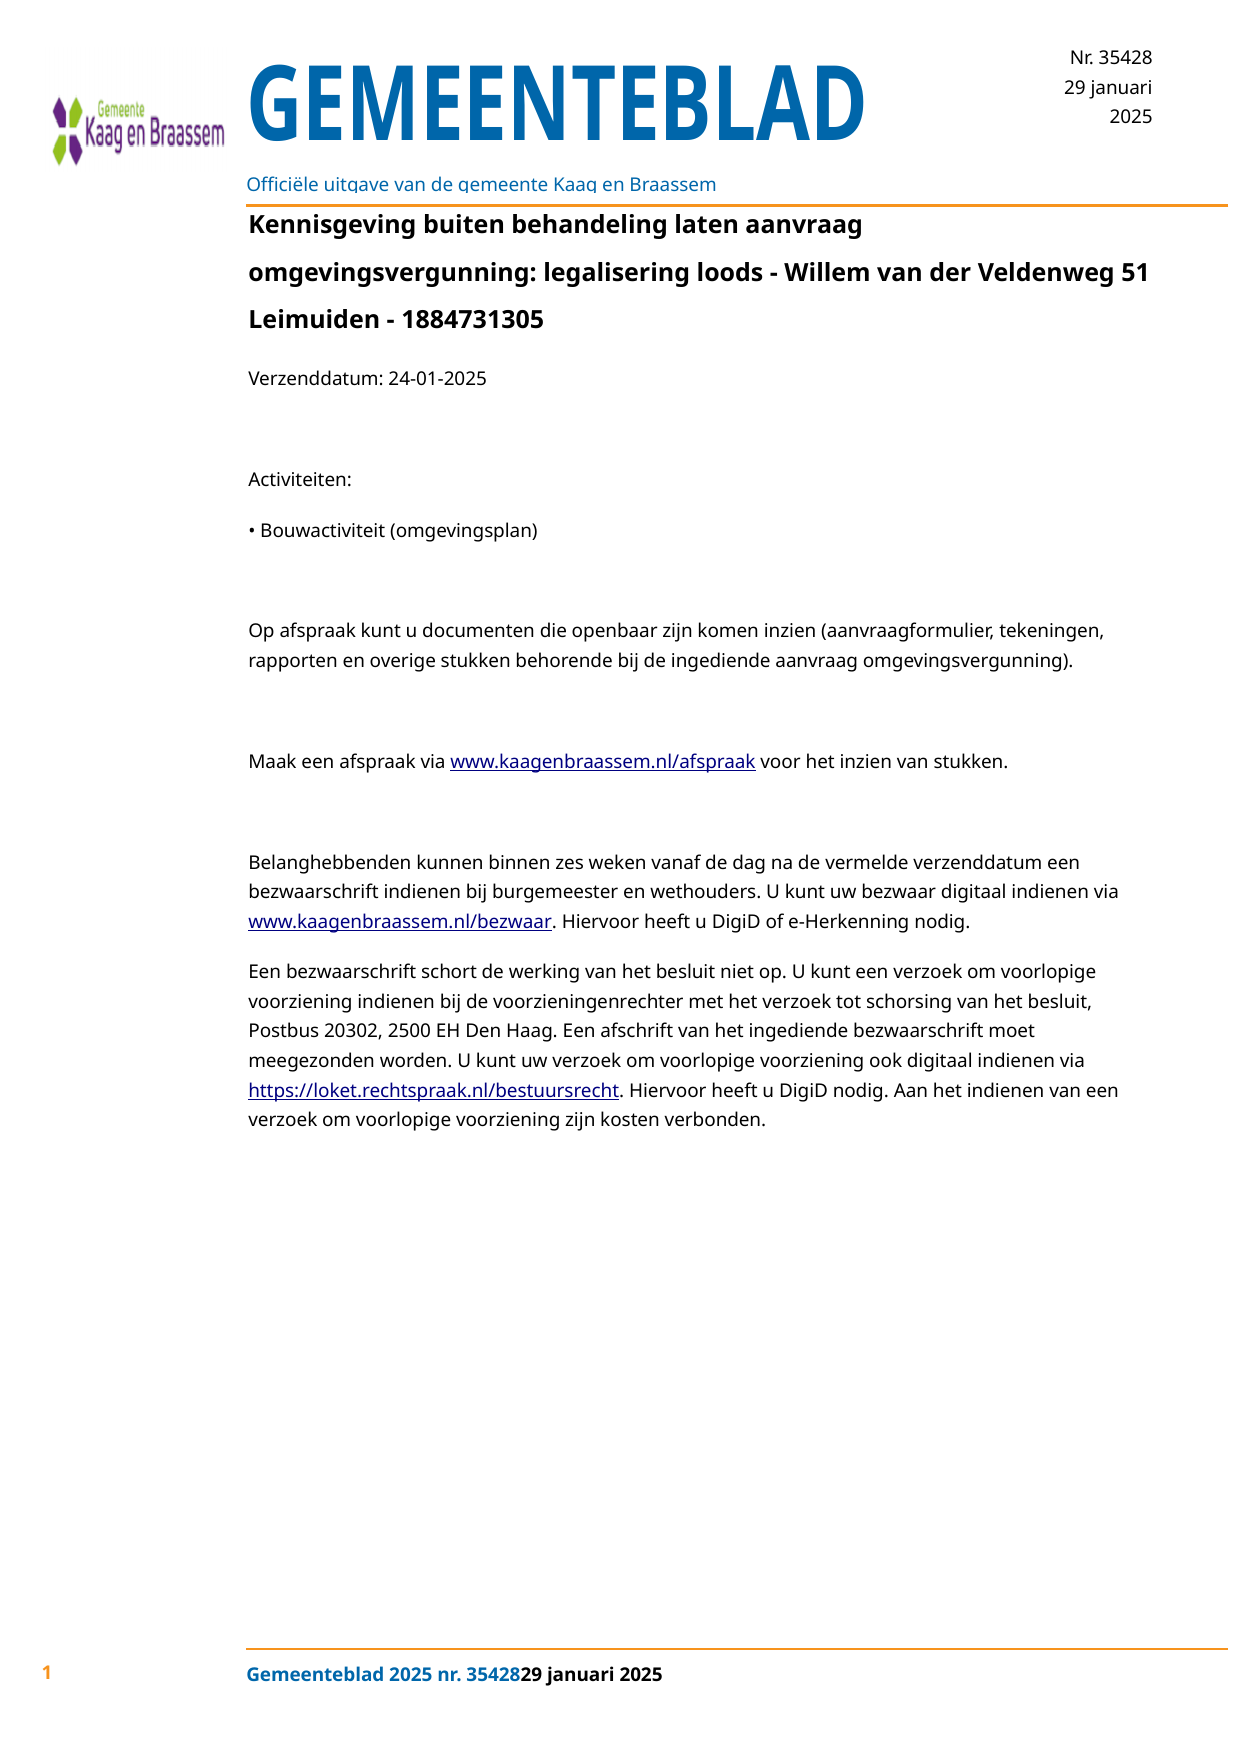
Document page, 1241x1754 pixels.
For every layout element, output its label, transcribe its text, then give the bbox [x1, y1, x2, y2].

text • Bouwactiviteit (omgevingsplan) [248, 517, 1152, 542]
picture [41, 47, 231, 172]
text Een bezwaarschrift schort de werking van het besluit niet op. U kunt een verzoek om voorlopige voorziening indienen bij de voorzieningenrechter met het verzoek tot schorsing van het besluit, Postbus 20302, 2500 EH Den Haag. Een afschrift van het ingediende bezwaarschrift moet meegezonden worden. U kunt uw verzoek om voorlopige voorziening ook digitaal indienen via https://loket.rechtspraak.nl/bestuursrecht. Hiervoor heeft u DigiD nodig. Aan het indienen van een verzoek om voorlopige voorziening zijn kosten verbonden. [248, 958, 1152, 1132]
text Verzenddatum: 24-01-2025 [248, 366, 1152, 391]
text Kennisgeving buiten behandeling laten aanvraag omgevingsvergunning: legalisering loods - Willem van der Veldenweg 51 Leimuiden - 1884731305 [248, 207, 1152, 336]
text Maak een afspraak via www.kaagenbraassem.nl/afspraak voor het inzien van stukken. [248, 748, 1152, 774]
text Op afspraak kunt u documenten die openbaar zijn komen inzien (aanvraagformulier, tekeningen, rapporten en overige stukken behorende bij de ingediende aanvraag omgevingsvergunning). [248, 618, 1152, 673]
text Activiteiten: [248, 466, 1152, 492]
text Belanghebbenden kunnen binnen zes weken vanaf de dag na de vermelde verzenddatum een bezwaarschrift indienen bij burgemeester en wethouders. U kunt uw bezwaar digitaal indienen via www.kaagenbraassem.nl/bezwaar. Hiervoor heeft u DigiD of e-Herkenning nodig. [248, 849, 1152, 934]
